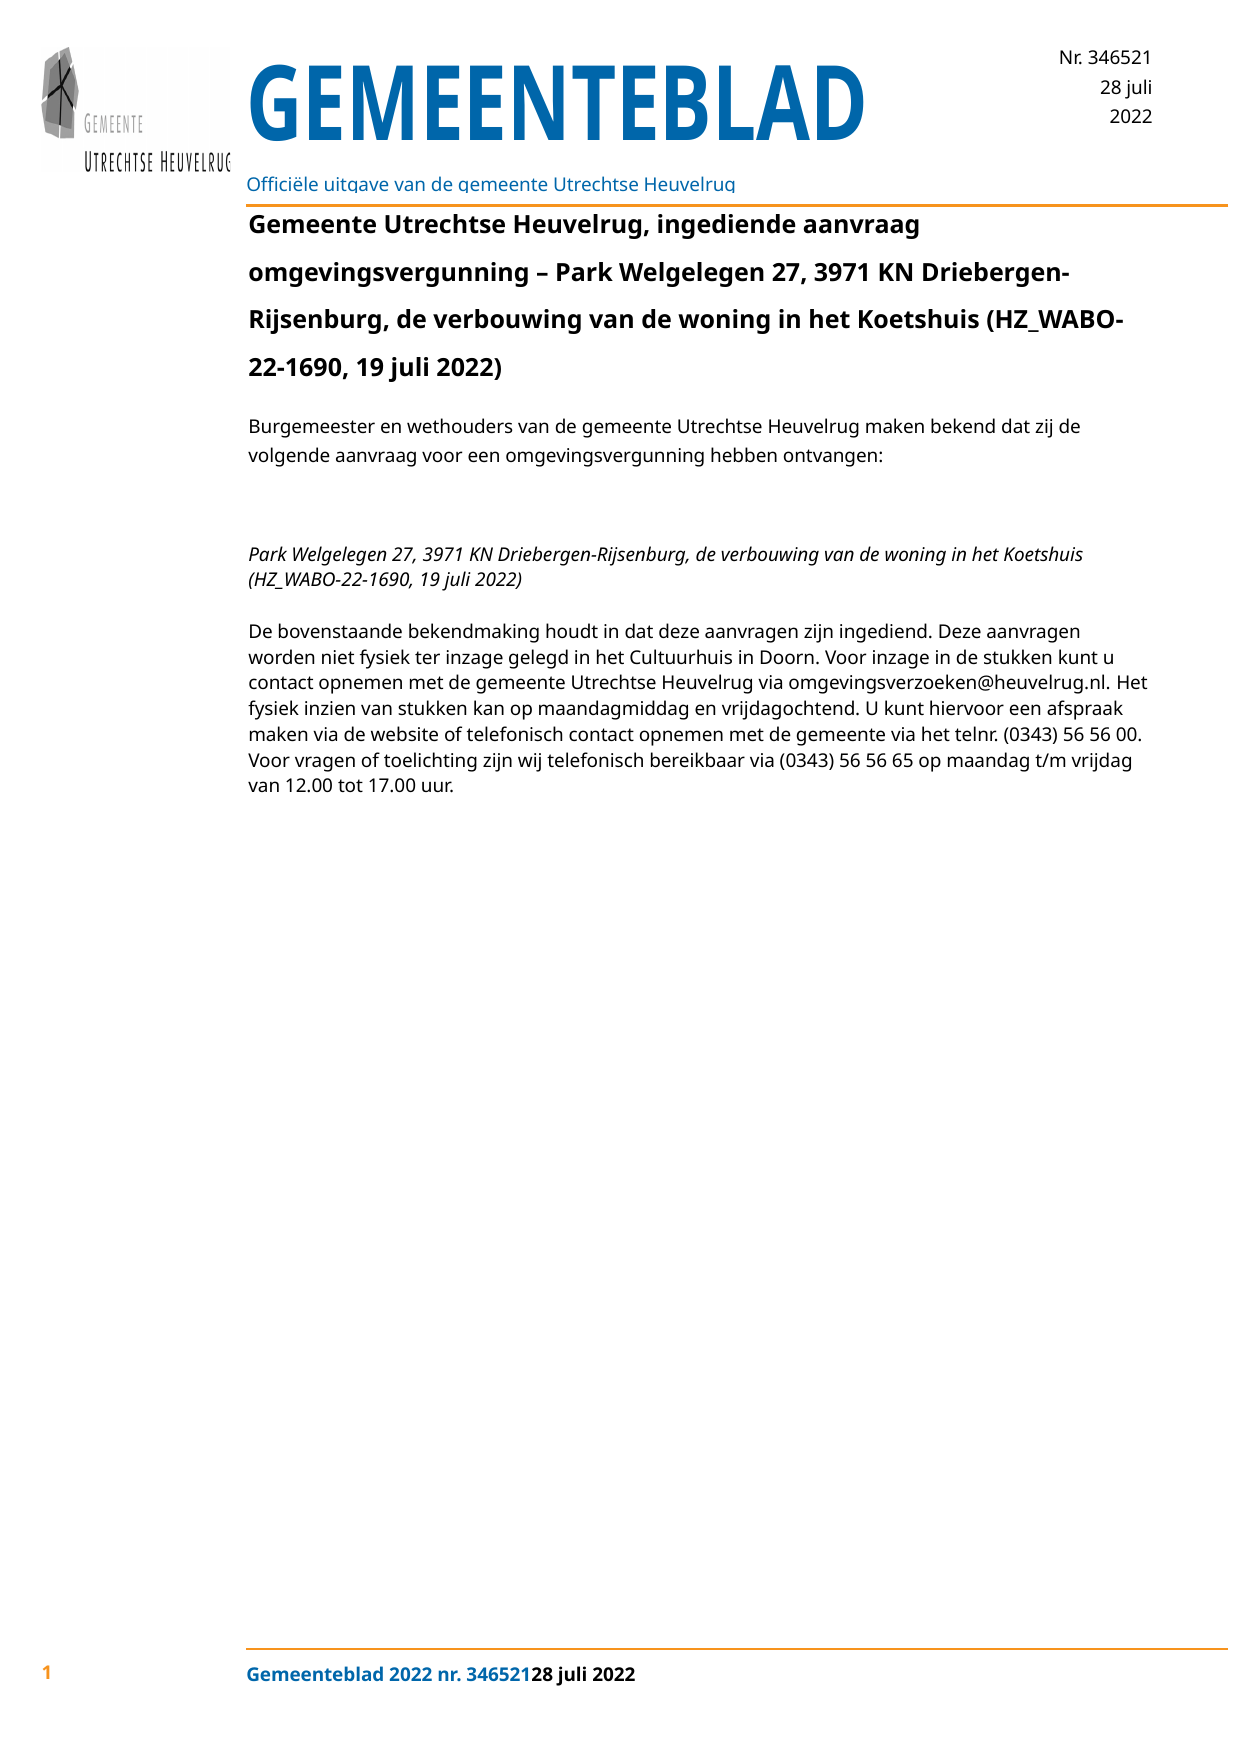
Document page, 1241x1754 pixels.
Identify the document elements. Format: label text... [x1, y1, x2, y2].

text Burgemeester en wethouders van de gemeente Utrechtse Heuvelrug maken bekend dat zij de volgende aanvraag voor een omgevingsvergunning hebben ontvangen: [248, 413, 1152, 468]
text De bovenstaande bekendmaking houdt in dat deze aanvragen zijn ingediend. Deze aanvragen worden niet fysiek ter inzage gelegd in het Cultuurhuis in Doorn. Voor inzage in de stukken kunt u contact opnemen met de gemeente Utrechtse Heuvelrug via omgevingsverzoeken@heuvelrug.nl. Het fysiek inzien van stukken kan op maandagmiddag en vrijdagochtend. U kunt hiervoor een afspraak maken via de website of telefonisch contact opnemen met de gemeente via het telnr. (0343) 56 56 00. Voor vragen of toelichting zijn wij telefonisch bereikbaar via (0343) 56 56 65 op maandag t/m vrijdag van 12.00 tot 17.00 uur. [248, 618, 1152, 798]
text Gemeente Utrechtse Heuvelrug, ingediende aanvraag omgevingsvergunning – Park Welgelegen 27, 3971 KN Driebergen-Rijsenburg, de verbouwing van de woning in het Koetshuis (HZ_WABO-22-1690, 19 juli 2022) [248, 207, 1152, 384]
text Park Welgelegen 27, 3971 KN Driebergen-Rijsenburg, de verbouwing van de woning in het Koetshuis (HZ_WABO-22-1690, 19 juli 2022) [248, 541, 1152, 592]
picture [41, 47, 231, 172]
